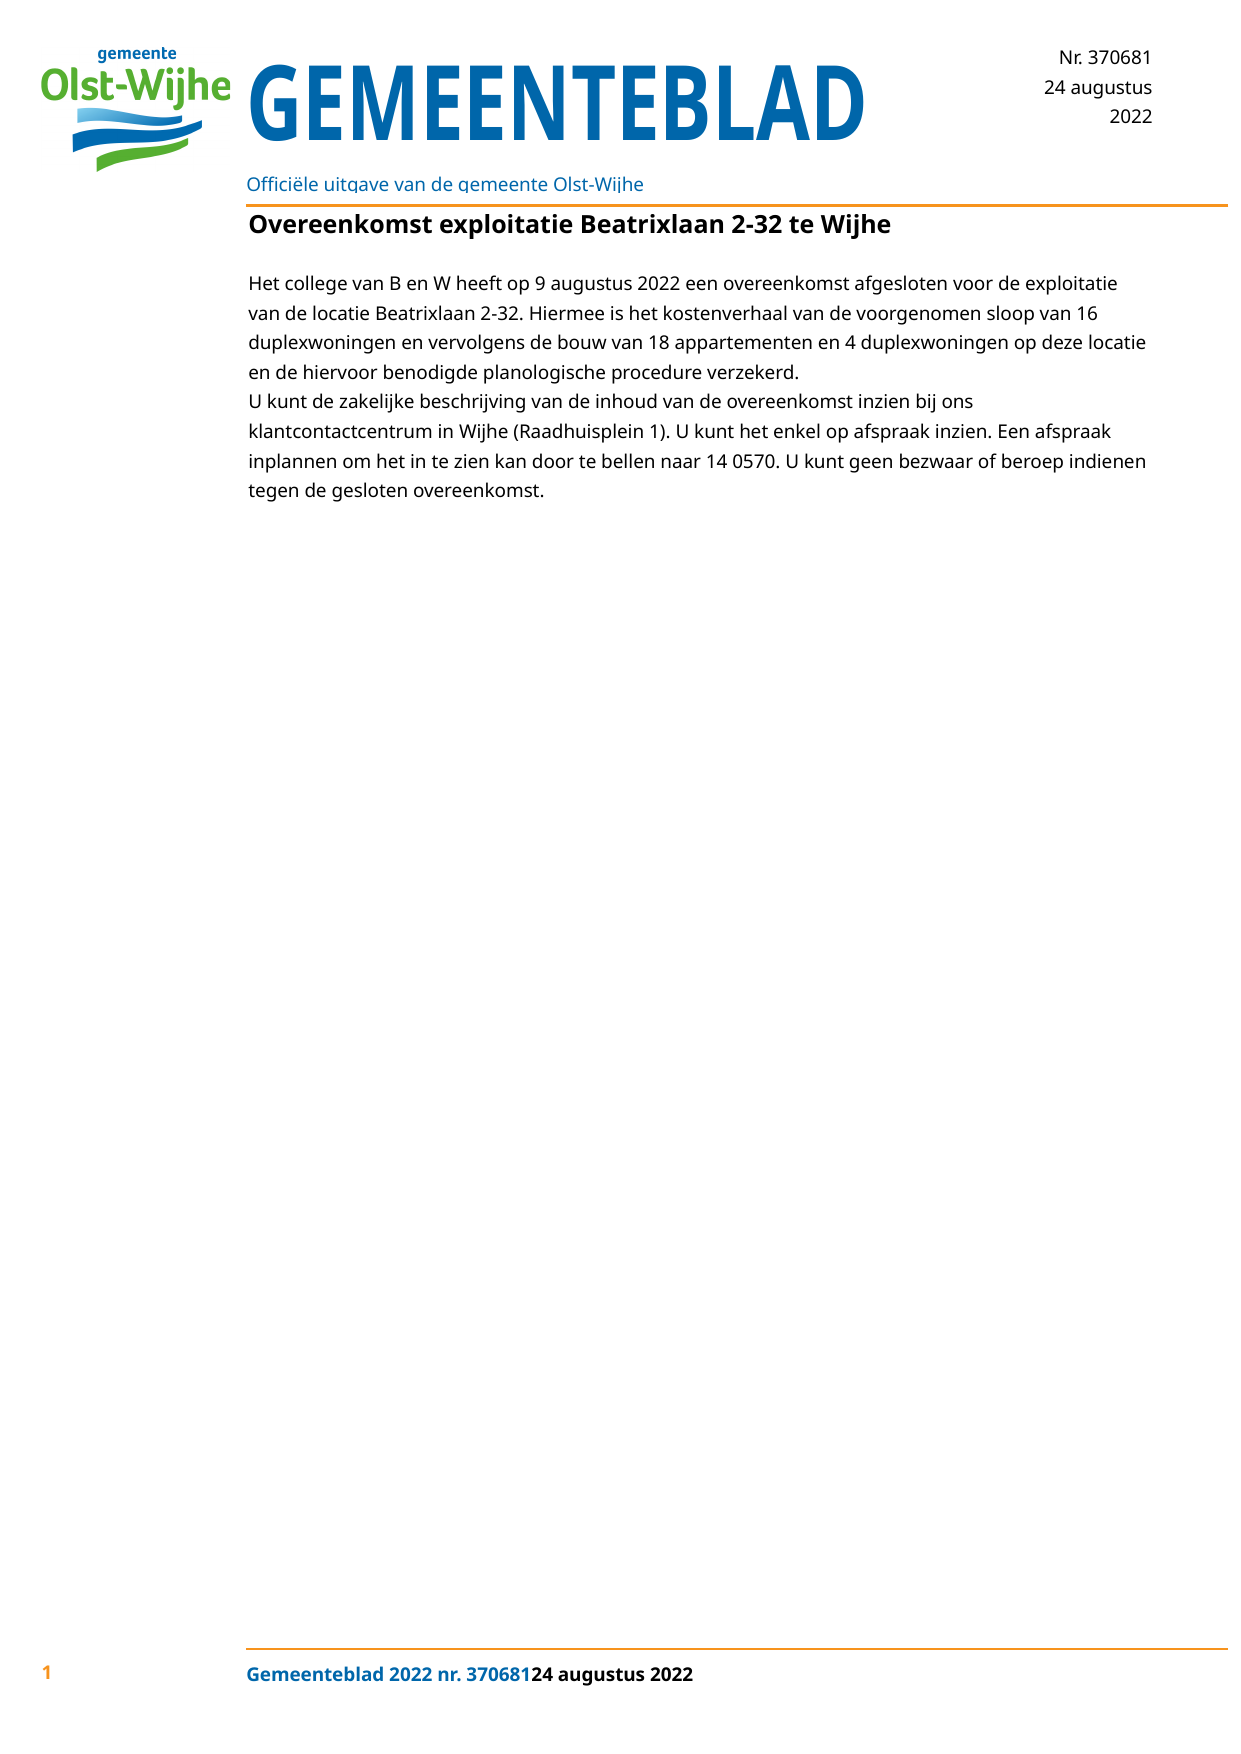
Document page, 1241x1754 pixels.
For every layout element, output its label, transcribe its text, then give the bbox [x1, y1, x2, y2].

text Het college van B en W heeft op 9 augustus 2022 een overeenkomst afgesloten voor de exploitatie van de locatie Beatrixlaan 2-32. Hiermee is het kostenverhaal van de voorgenomen sloop van 16 duplexwoningen en vervolgens de bouw van 18 appartementen en 4 duplexwoningen op deze locatie en de hiervoor benodigde planologische procedure verzekerd. [248, 270, 1152, 385]
picture [41, 47, 231, 172]
text U kunt de zakelijke beschrijving van de inhoud van de overeenkomst inzien bij ons klantcontactcentrum in Wijhe (Raadhuisplein 1). U kunt het enkel op afspraak inzien. Een afspraak inplannen om het in te zien kan door te bellen naar 14 0570. U kunt geen bezwaar of beroep indienen tegen de gesloten overeenkomst. [248, 389, 1152, 503]
text Overeenkomst exploitatie Beatrixlaan 2-32 te Wijhe [248, 207, 1152, 241]
